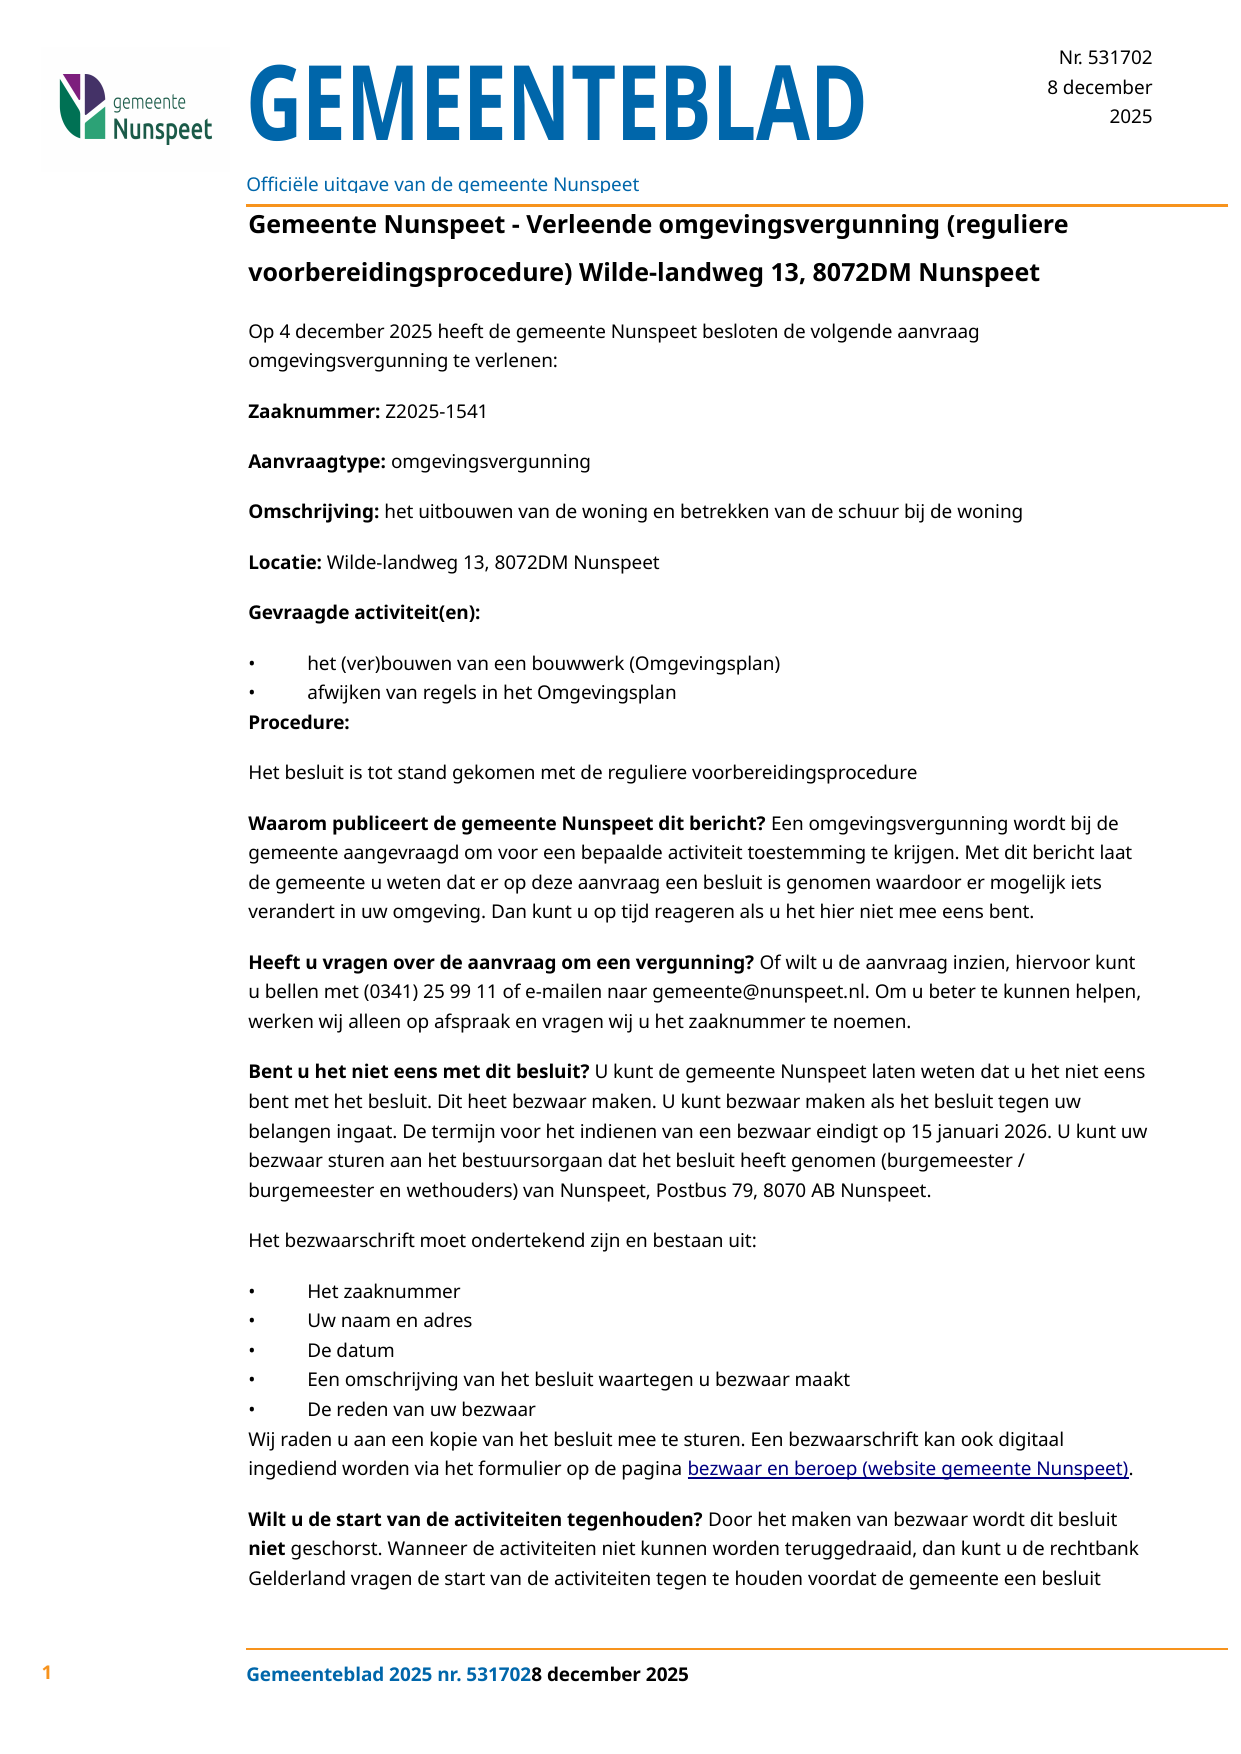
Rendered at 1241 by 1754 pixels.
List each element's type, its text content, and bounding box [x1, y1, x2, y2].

list Uw naam en adres [248, 1307, 1152, 1333]
text Zaaknummer: Z2025-1541 [248, 398, 1152, 424]
list het (ver)bouwen van een bouwwerk (Omgevingsplan) [248, 650, 1152, 676]
text Procedure: [248, 709, 1152, 735]
text Op 4 december 2025 heeft de gemeente Nunspeet besloten de volgende aanvraag omgevingsvergunning te verlenen: [248, 318, 1152, 373]
text Waarom publiceert de gemeente Nunspeet dit bericht? Een omgevingsvergunning wordt bij de gemeente aangevraagd om voor een bepaalde activiteit toestemming te krijgen. Met dit bericht laat de gemeente u weten dat er op deze aanvraag een besluit is genomen waardoor er mogelijk iets verandert in uw omgeving. Dan kunt u op tijd reageren als u het hier niet mee eens bent. [248, 810, 1152, 924]
text Aanvraagtype: omgevingsvergunning [248, 448, 1152, 474]
list Het zaaknummer [248, 1278, 1152, 1304]
text Gevraagde activiteit(en): [248, 599, 1152, 625]
text Het besluit is tot stand gekomen met de reguliere voorbereidingsprocedure [248, 759, 1152, 785]
text Het bezwaarschrift moet ondertekend zijn en bestaan uit: [248, 1227, 1152, 1253]
text Gemeente Nunspeet - Verleende omgevingsvergunning (reguliere voorbereidingsprocedure) Wilde-landweg 13, 8072DM Nunspeet [248, 207, 1152, 288]
list De datum [248, 1337, 1152, 1363]
list afwijken van regels in het Omgevingsplan [248, 679, 1152, 705]
text Omschrijving: het uitbouwen van de woning en betrekken van de schuur bij de woning [248, 499, 1152, 524]
picture [41, 47, 231, 172]
text Locatie: Wilde-landweg 13, 8072DM Nunspeet [248, 549, 1152, 575]
list De reden van uw bezwaar [248, 1396, 1152, 1422]
text Heeft u vragen over de aanvraag om een vergunning? Of wilt u de aanvraag inzien, hiervoor kunt u bellen met (0341) 25 99 11 of e-mailen naar gemeente@nunspeet.nl. Om u beter te kunnen helpen, werken wij alleen op afspraak en vragen wij u het zaaknummer te noemen. [248, 949, 1152, 1034]
text Wilt u de start van de activiteiten tegenhouden? Door het maken van bezwaar wordt dit besluit niet geschorst. Wanneer de activiteiten niet kunnen worden teruggedraaid, dan kunt u de rechtbank Gelderland vragen de start van de activiteiten tegen te houden voordat de gemeente een besluit [248, 1506, 1152, 1591]
text Bent u het niet eens met dit besluit? U kunt de gemeente Nunspeet laten weten dat u het niet eens bent met het besluit. Dit heet bezwaar maken. U kunt bezwaar maken als het besluit tegen uw belangen ingaat. De termijn voor het indienen van een bezwaar eindigt op 15 januari 2026. U kunt uw bezwaar sturen aan het bestuursorgaan dat het besluit heeft genomen (burgemeester / burgemeester en wethouders) van Nunspeet, Postbus 79, 8070 AB Nunspeet. [248, 1059, 1152, 1203]
list Een omschrijving van het besluit waartegen u bezwaar maakt [248, 1367, 1152, 1392]
text Wij raden u aan een kopie van het besluit mee te sturen. Een bezwaarschrift kan ook digitaal ingediend worden via het formulier op de pagina bezwaar en beroep (website gemeente Nunspeet). [248, 1426, 1152, 1481]
